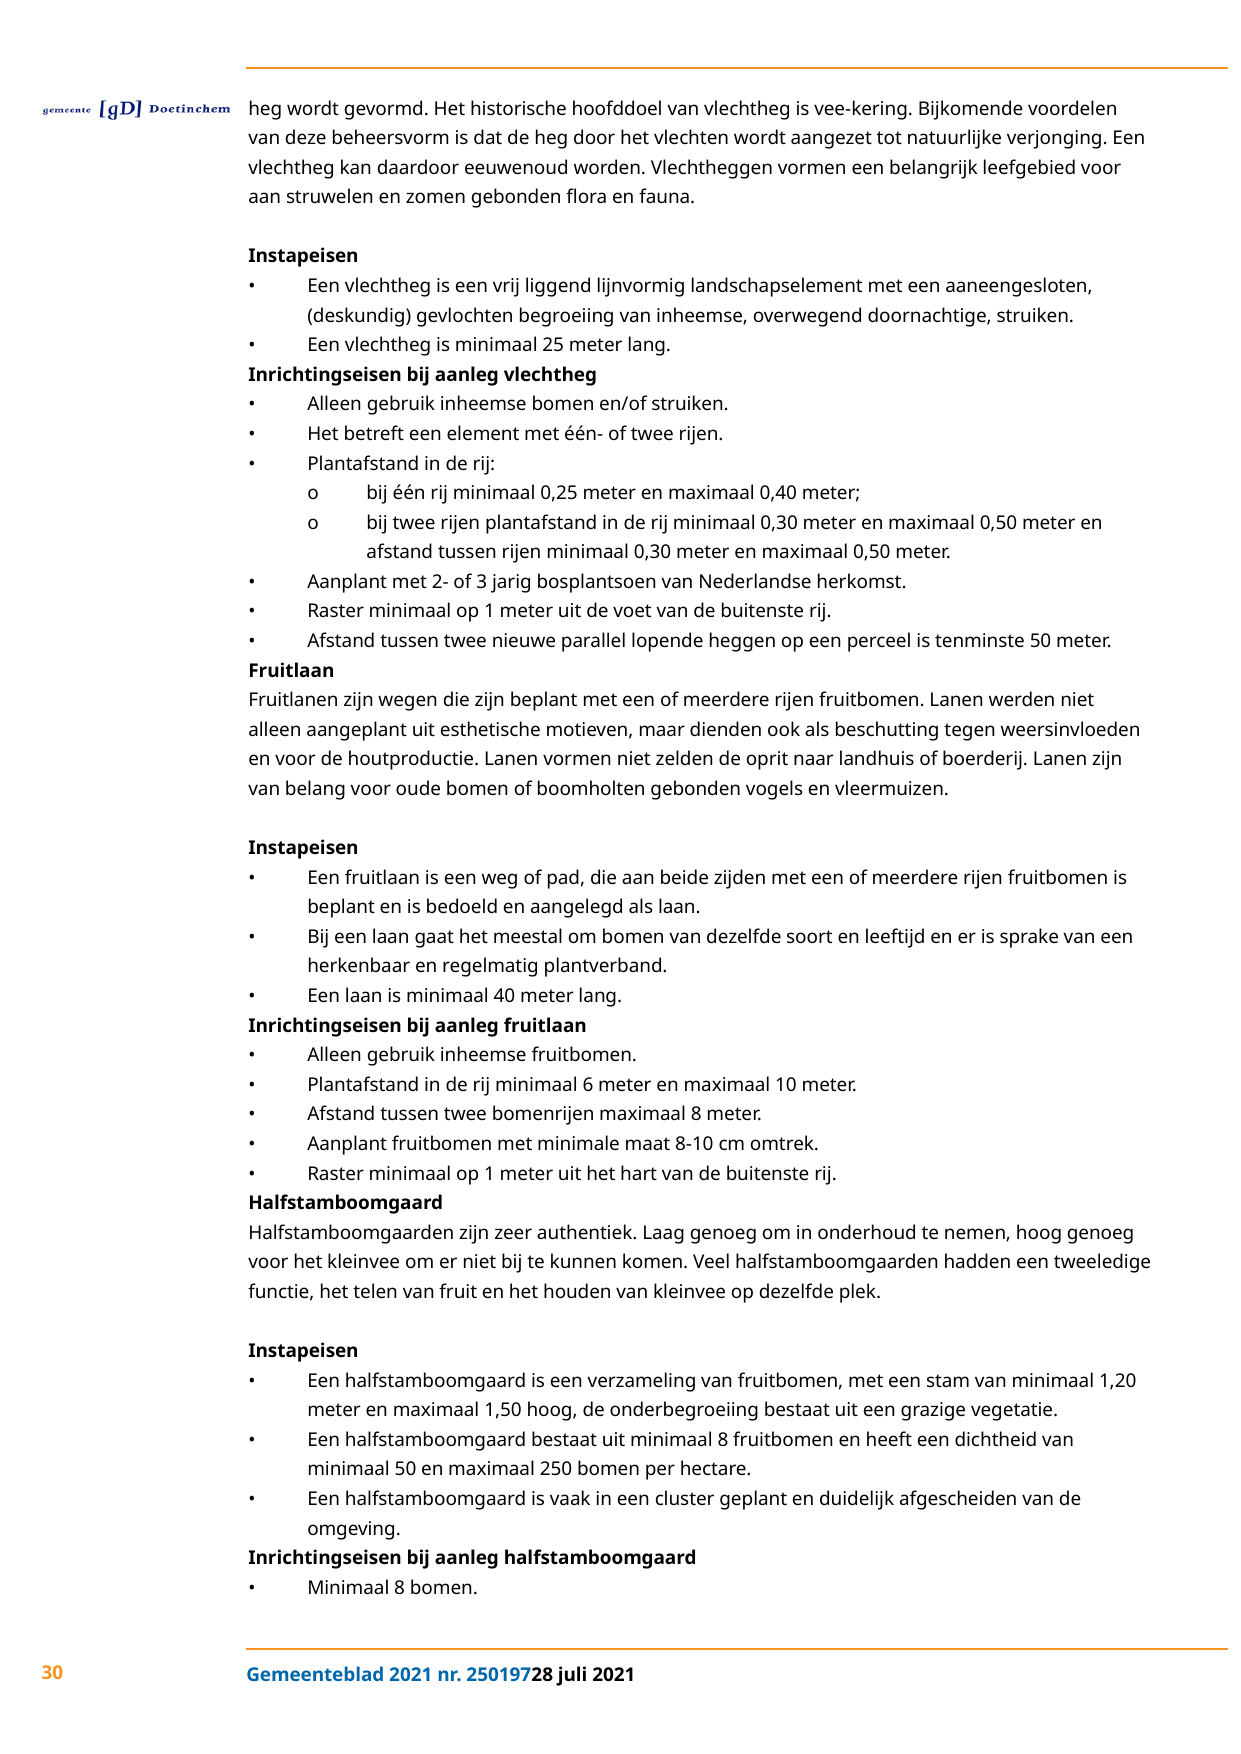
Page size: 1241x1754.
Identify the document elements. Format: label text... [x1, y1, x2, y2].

list Afstand tussen twee nieuwe parallel lopende heggen op een perceel is tenminste 50 meter. [248, 627, 1152, 653]
list bij twee rijen plantafstand in de rij minimaal 0,30 meter en maximaal 0,50 meter en afstand tussen rijen minimaal 0,30 meter en maximaal 0,50 meter. [307, 509, 1152, 564]
text Instapeisen [248, 243, 1152, 268]
text Inrichtingseisen bij aanleg fruitlaan [248, 1012, 1152, 1038]
list Plantafstand in de rij: [248, 450, 1152, 476]
list Raster minimaal op 1 meter uit het hart van de buitenste rij. [248, 1160, 1152, 1186]
list Een fruitlaan is een weg of pad, die aan beide zijden met een of meerdere rijen fruitbomen is beplant en is bedoeld en aangelegd als laan. [248, 864, 1152, 919]
list Alleen gebruik inheemse bomen en/of struiken. [248, 391, 1152, 416]
text Fruitlanen zijn wegen die zijn beplant met een of meerdere rijen fruitbomen. Lanen werden niet alleen aangeplant uit esthetische motieven, maar dienden ook als beschutting tegen weersinvloeden en voor de houtproductie. Lanen vormen niet zelden de oprit naar landhuis of boerderij. Lanen zijn van belang voor oude bomen of boomholten gebonden vogels en vleermuizen. [248, 686, 1152, 801]
list Minimaal 8 bomen. [248, 1574, 1152, 1600]
list Aanplant fruitbomen met minimale maat 8-10 cm omtrek. [248, 1130, 1152, 1156]
text Instapeisen [248, 834, 1152, 860]
text Instapeisen [248, 1337, 1152, 1363]
text Inrichtingseisen bij aanleg halfstamboomgaard [248, 1544, 1152, 1570]
text heg wordt gevormd. Het historische hoofddoel van vlechtheg is vee-kering. Bijkomende voordelen van deze beheersvorm is dat de heg door het vlechten wordt aangezet tot natuurlijke verjonging. Een vlechtheg kan daardoor eeuwenoud worden. Vlechtheggen vormen een belangrijk leefgebied voor aan struwelen en zomen gebonden flora en fauna. [248, 95, 1152, 209]
list Plantafstand in de rij minimaal 6 meter en maximaal 10 meter. [248, 1071, 1152, 1097]
list Een laan is minimaal 40 meter lang. [248, 982, 1152, 1008]
list Een vlechtheg is een vrij liggend lijnvormig landschapselement met een aaneengesloten, (deskundig) gevlochten begroeiing van inheemse, overwegend doornachtige, struiken. [248, 272, 1152, 328]
text Halfstamboomgaarden zijn zeer authentiek. Laag genoeg om in onderhoud te nemen, hoog genoeg voor het kleinvee om er niet bij te kunnen komen. Veel halfstamboomgaarden hadden een tweeledige functie, het telen van fruit en het houden van kleinvee op dezelfde plek. [248, 1219, 1152, 1304]
list Een vlechtheg is minimaal 25 meter lang. [248, 331, 1152, 357]
list Het betreft een element met één- of twee rijen. [248, 420, 1152, 446]
list Een halfstamboomgaard is een verzameling van fruitbomen, met een stam van minimaal 1,20 meter en maximaal 1,50 hoog, de onderbegroeiing bestaat uit een grazige vegetatie. [248, 1367, 1152, 1422]
list Alleen gebruik inheemse fruitbomen. [248, 1041, 1152, 1067]
list bij één rij minimaal 0,25 meter en maximaal 0,40 meter; [307, 479, 1152, 505]
list Aanplant met 2- of 3 jarig bosplantsoen van Nederlandse herkomst. [248, 568, 1152, 594]
list Een halfstamboomgaard is vaak in een cluster geplant en duidelijk afgescheiden van de omgeving. [248, 1485, 1152, 1541]
picture [41, 47, 231, 172]
text Fruitlaan [248, 657, 1152, 683]
text Inrichtingseisen bij aanleg vlechtheg [248, 361, 1152, 387]
list Een halfstamboomgaard bestaat uit minimaal 8 fruitbomen en heeft een dichtheid van minimaal 50 en maximaal 250 bomen per hectare. [248, 1426, 1152, 1481]
list Afstand tussen twee bomenrijen maximaal 8 meter. [248, 1101, 1152, 1126]
text Halfstamboomgaard [248, 1189, 1152, 1215]
list Raster minimaal op 1 meter uit de voet van de buitenste rij. [248, 598, 1152, 623]
list Bij een laan gaat het meestal om bomen van dezelfde soort en leeftijd en er is sprake van een herkenbaar en regelmatig plantverband. [248, 923, 1152, 978]
